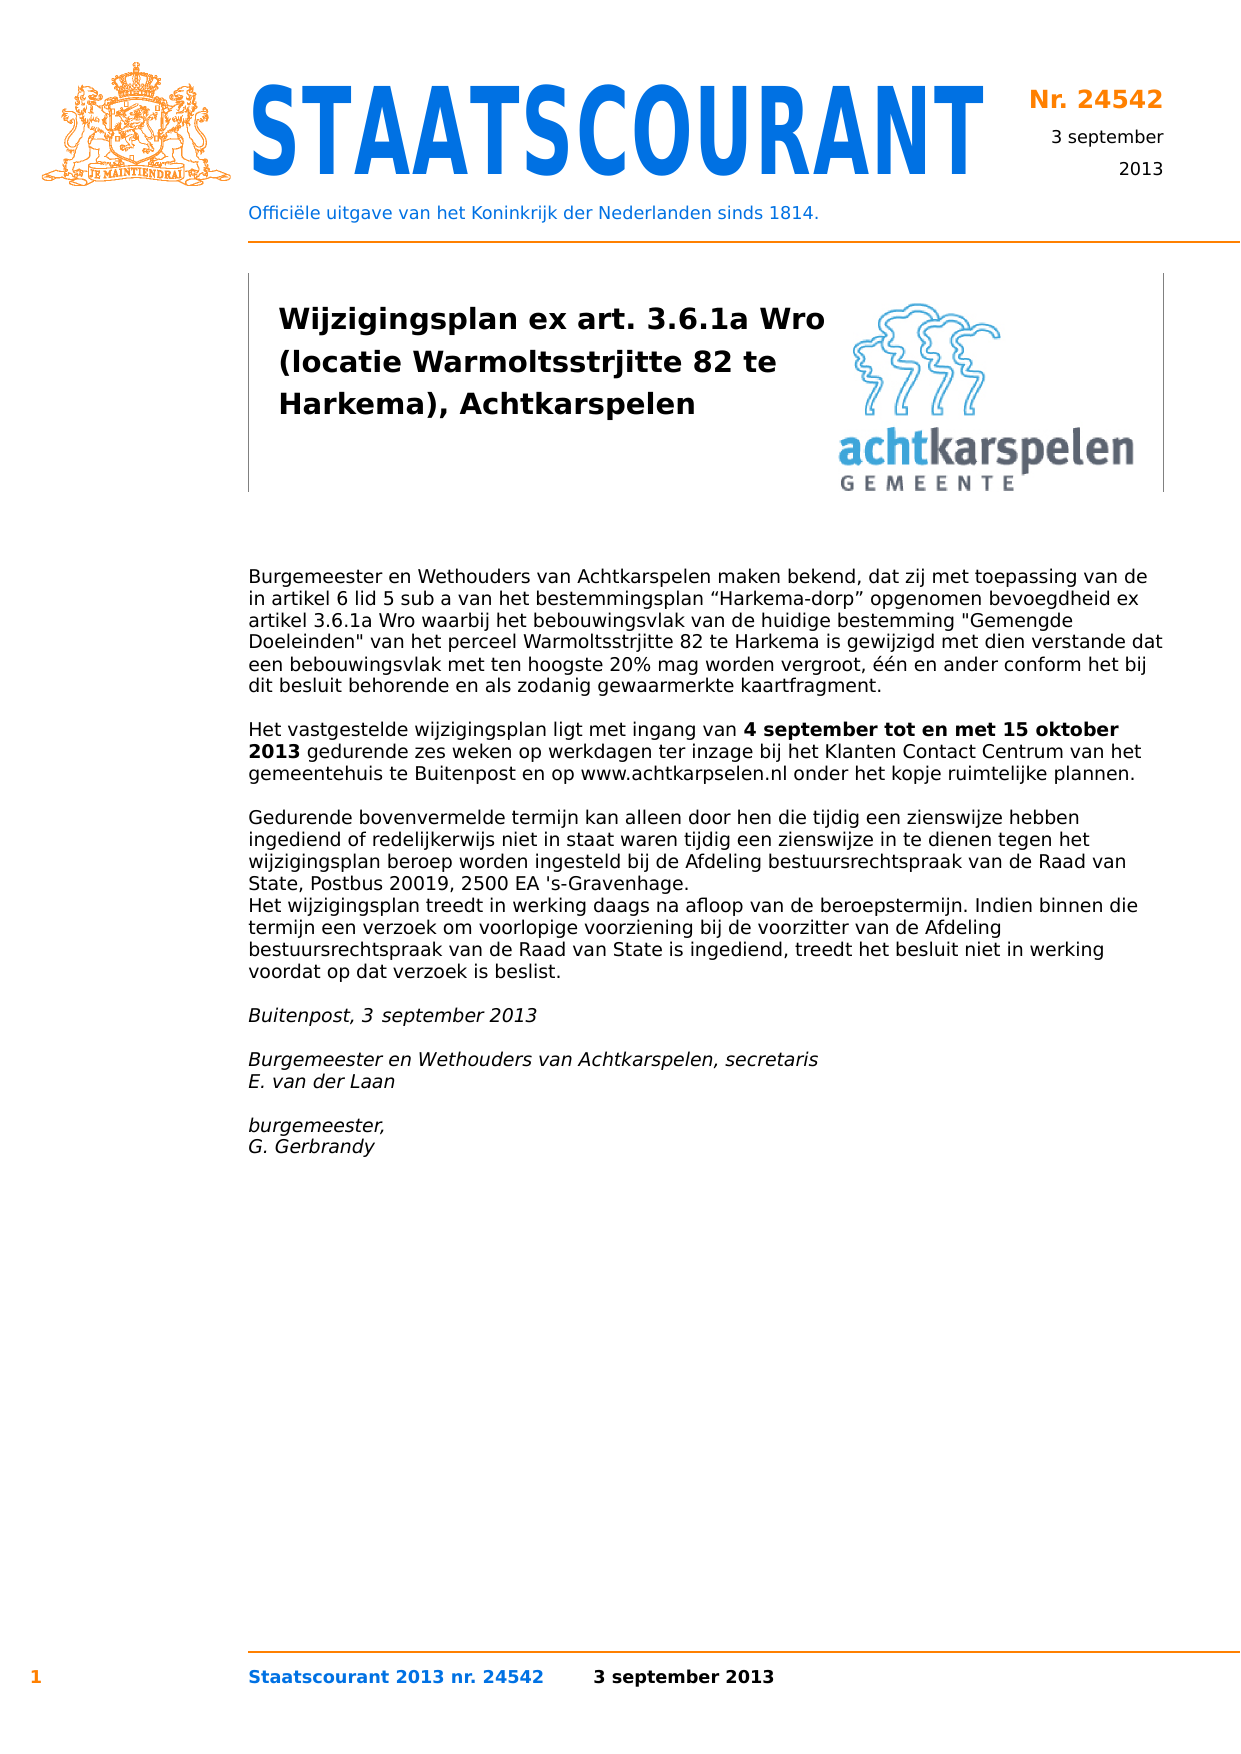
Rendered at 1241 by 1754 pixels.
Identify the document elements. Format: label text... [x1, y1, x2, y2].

table_header [25, 62, 248, 241]
text Burgemeester en Wethouders van Achtkarspelen maken bekend, dat zij met toepassing van de in artikel 6 lid 5 sub a van het bestemmingsplan “Harkema-dorp” opgenomen bevoegdheid ex artikel 3.6.1a Wro waarbij het bebouwingsvlak van de huidige bestemming "Gemengde Doeleinden" van het perceel Warmoltsstrjitte 82 te Harkema is gewijzigd met dien verstande dat een bebouwingsvlak met ten hoogste 20% mag worden vergroot, één en ander conform het bij dit besluit behorende en als zodanig gewaarmerkte kaartfragment. [248, 566, 1163, 697]
text burgemeester, G. Gerbrandy [248, 1114, 1163, 1158]
table_cell 3 september [998, 121, 1240, 153]
subtitle Wijzigingsplan ex art. 3.6.1a Wro (locatie Warmoltsstrjitte 82 te Harkema), Achtkarspelen [249, 273, 1163, 492]
text Gedurende bovenvermelde termijn kan alleen door hen die tijdig een zienswijze hebben ingediend of redelijkerwijs niet in staat waren tijdig een zienswijze in te dienen tegen het wijzigingsplan beroep worden ingesteld bij de Afdeling bestuursrechtspraak van de Raad van State, Postbus 20019, 2500 EA 's-Gravenhage. [248, 807, 1163, 895]
text Buitenpost, 3 september 2013 [248, 1005, 1163, 1027]
text Het vastgestelde wijzigingsplan ligt met ingang van 4 september tot en met 15 oktober 2013 gedurende zes weken op werkdagen ter inzage bij het Klanten Contact Centrum van het gemeentehuis te Buitenpost en op www.achtkarpselen.nl onder het kopje ruimtelijke plannen. [248, 719, 1163, 785]
picture [838, 302, 1134, 492]
text Burgemeester en Wethouders van Achtkarspelen, secretaris E. van der Laan [248, 1049, 1163, 1093]
picture [41, 62, 231, 186]
table_header STAATSCOURANT [248, 62, 998, 203]
table_cell 2013 [998, 153, 1240, 203]
table_header Nr. 24542 [998, 62, 1240, 121]
table_cell Officiële uitgave van het Koninkrijk der Nederlanden sinds 1814. [248, 203, 1240, 241]
text Het wijzigingsplan treedt in werking daags na afloop van de beroepstermijn. Indien binnen die termijn een verzoek om voorlopige voorziening bij de voorzitter van de Afdeling bestuursrechtspraak van de Raad van State is ingediend, treedt het besluit niet in werking voordat op dat verzoek is beslist. [248, 895, 1163, 983]
